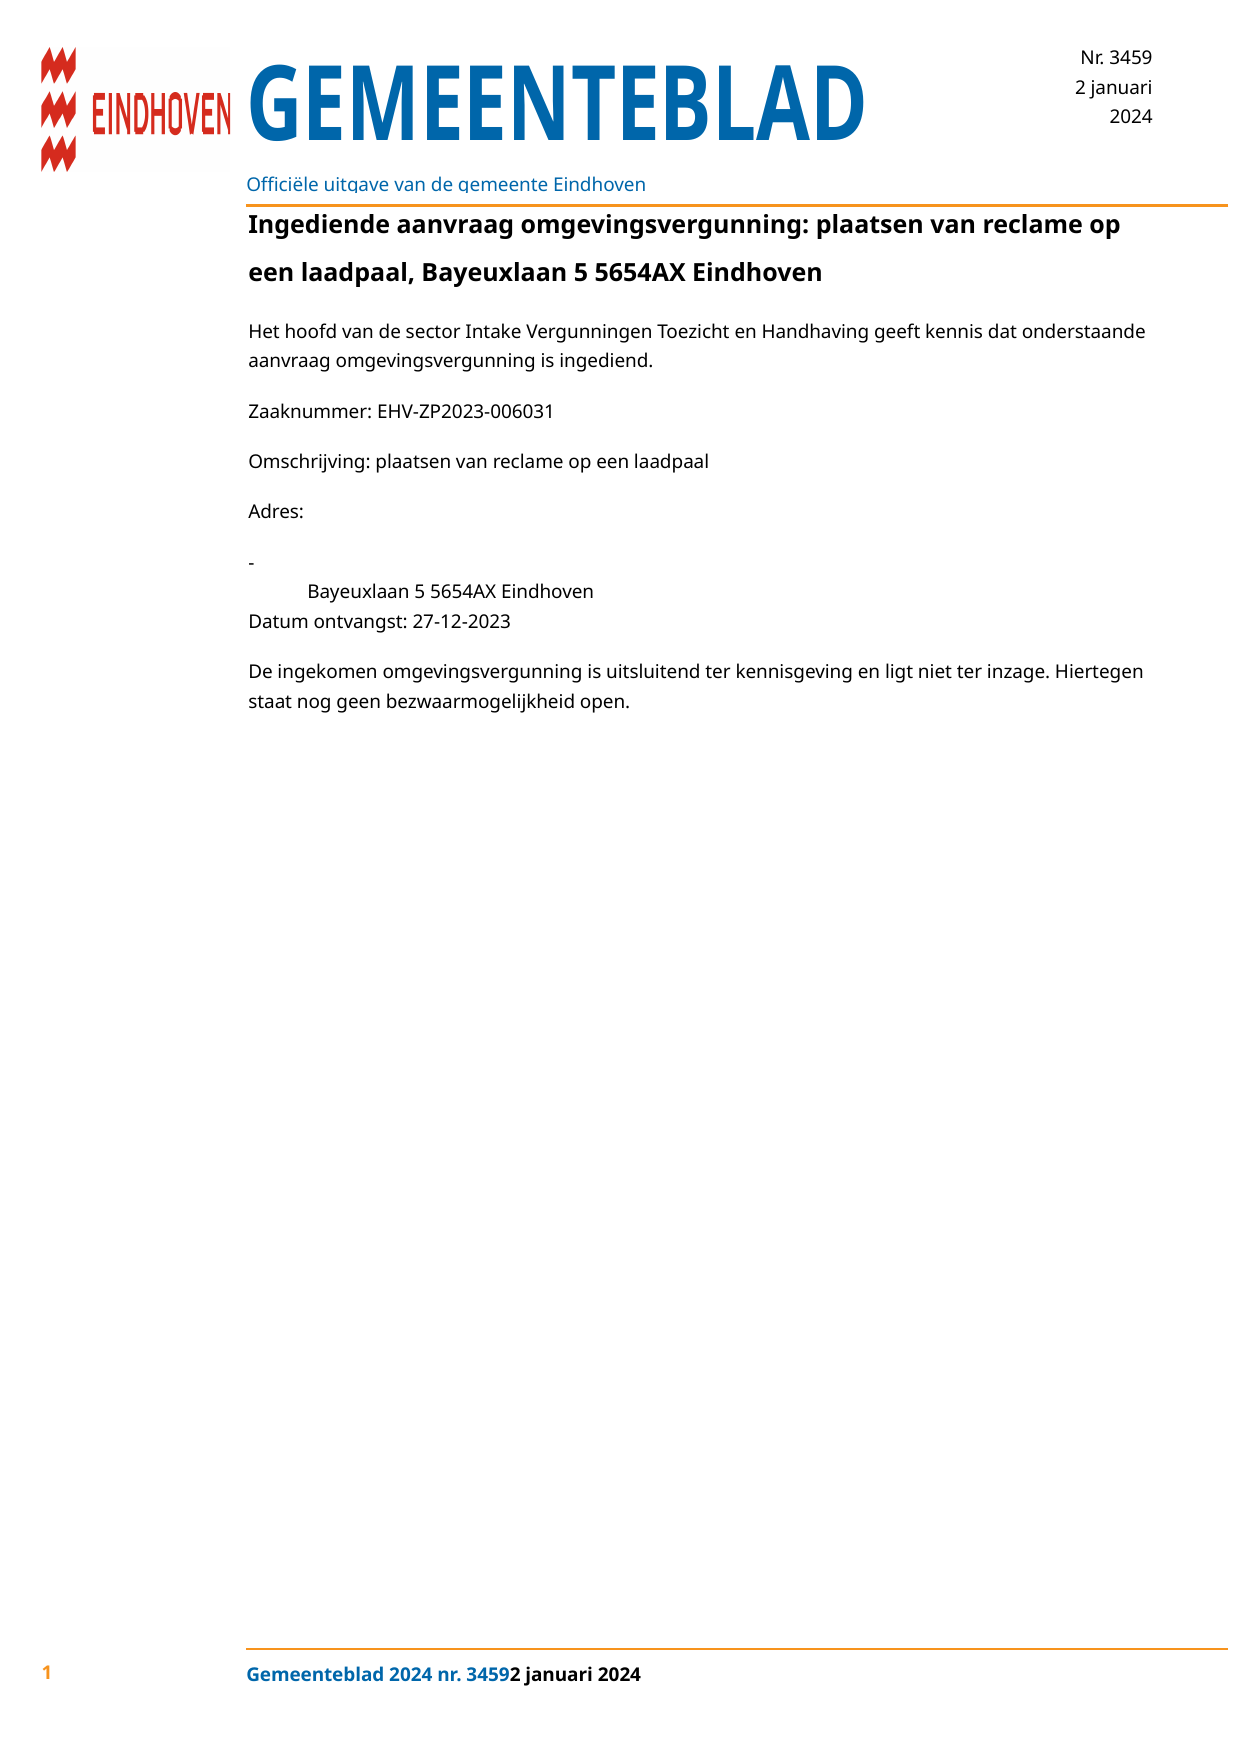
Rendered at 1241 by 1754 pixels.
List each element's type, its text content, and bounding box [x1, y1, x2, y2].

list Bayeuxlaan 5 5654AX Eindhoven [248, 579, 1152, 604]
text De ingekomen omgevingsvergunning is uitsluitend ter kennisgeving en ligt niet ter inzage. Hiertegen staat nog geen bezwaarmogelijkheid open. [248, 659, 1152, 714]
text Zaaknummer: EHV-ZP2023-006031 [248, 398, 1152, 424]
text Adres: [248, 499, 1152, 524]
text Het hoofd van de sector Intake Vergunningen Toezicht en Handhaving geeft kennis dat onderstaande aanvraag omgevingsvergunning is ingediend. [248, 318, 1152, 373]
picture [41, 47, 231, 172]
text Datum ontvangst: 27-12-2023 [248, 608, 1152, 634]
text Ingediende aanvraag omgevingsvergunning: plaatsen van reclame op een laadpaal, Bayeuxlaan 5 5654AX Eindhoven [248, 207, 1152, 288]
text Omschrijving: plaatsen van reclame op een laadpaal [248, 448, 1152, 474]
